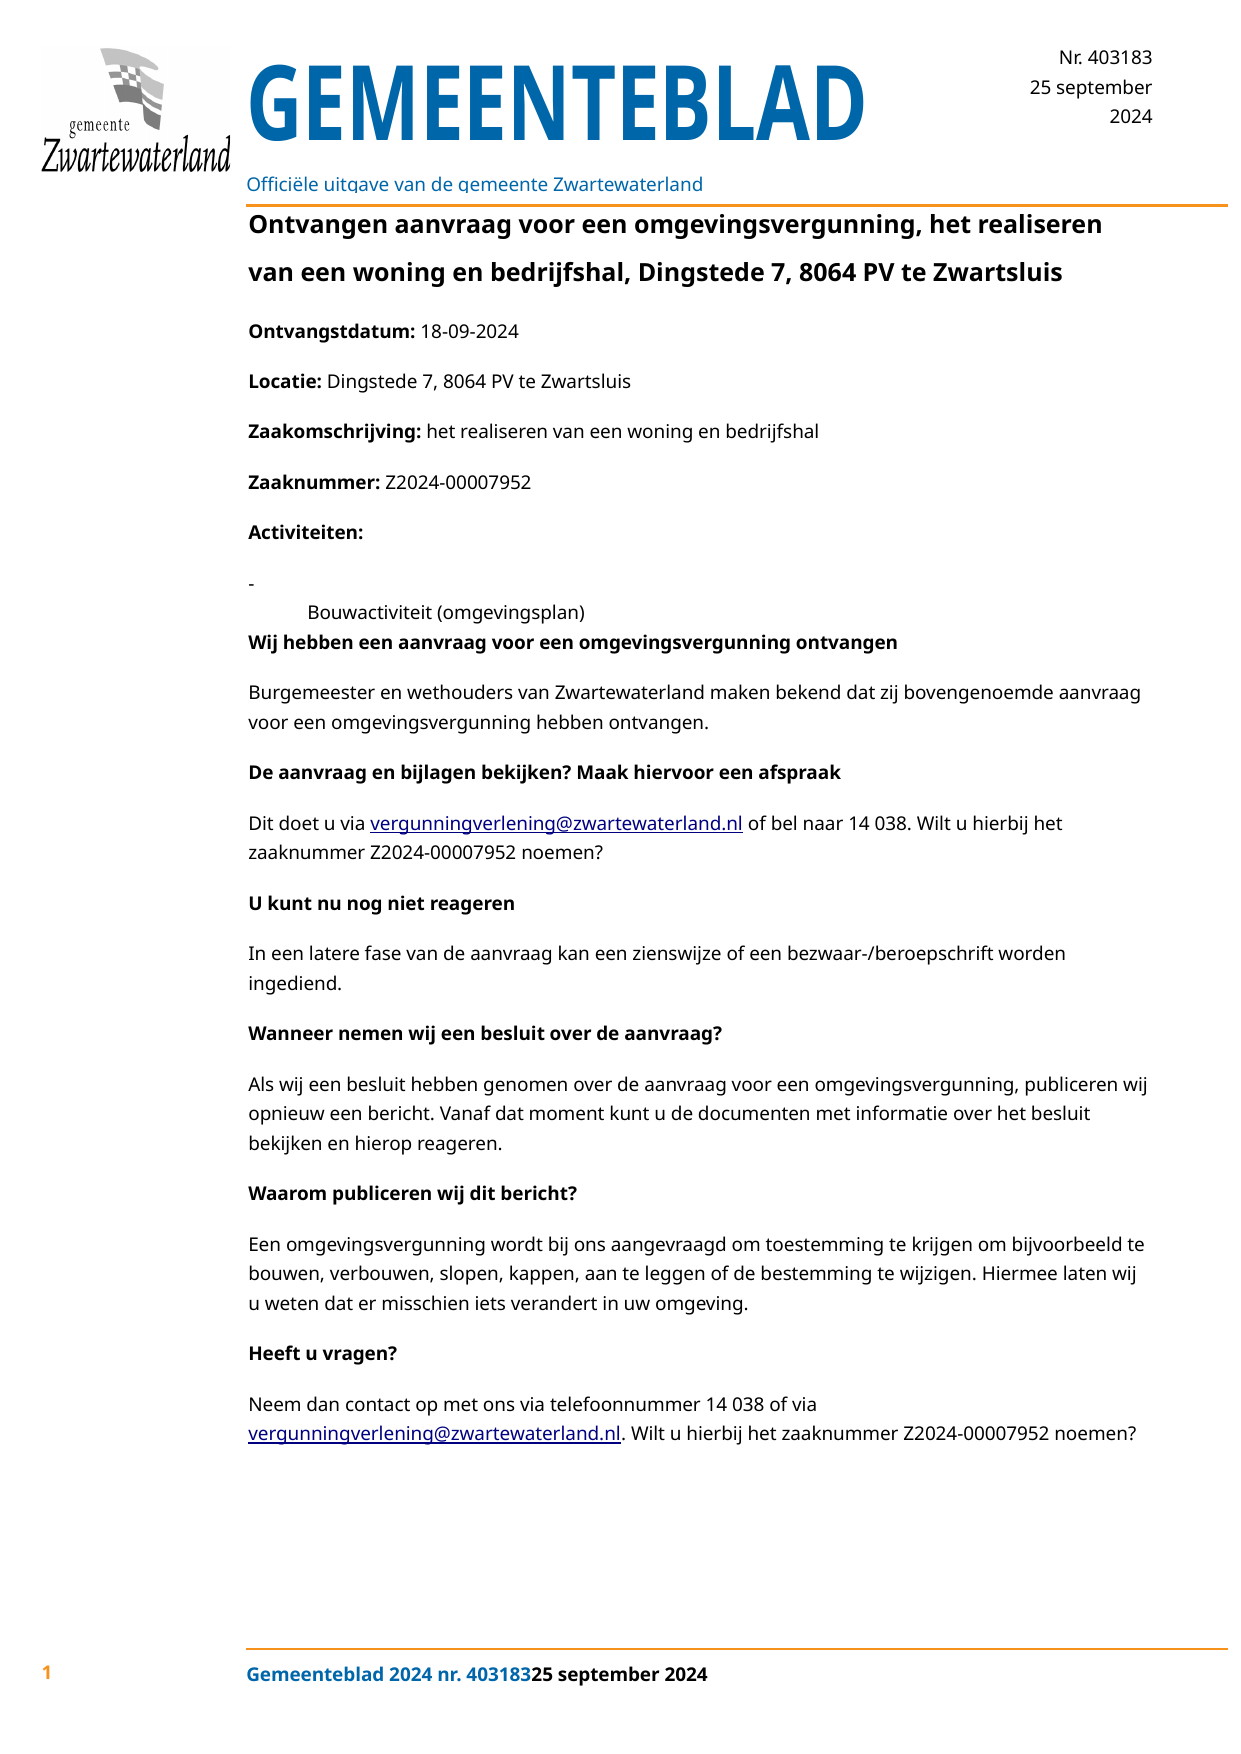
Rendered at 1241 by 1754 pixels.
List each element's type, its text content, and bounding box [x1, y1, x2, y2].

text Burgemeester en wethouders van Zwartewaterland maken bekend dat zij bovengenoemde aanvraag voor een omgevingsvergunning hebben ontvangen. [248, 679, 1152, 735]
text Dit doet u via vergunningverlening@zwartewaterland.nl of bel naar 14 038. Wilt u hierbij het zaaknummer Z2024-00007952 noemen? [248, 810, 1152, 865]
text Zaaknummer: Z2024-00007952 [248, 469, 1152, 495]
text Wij hebben een aanvraag voor een omgevingsvergunning ontvangen [248, 629, 1152, 655]
picture [41, 47, 231, 172]
text Neem dan contact op met ons via telefoonnummer 14 038 of via vergunningverlening@zwartewaterland.nl. Wilt u hierbij het zaaknummer Z2024-00007952 noemen? [248, 1391, 1152, 1446]
list Bouwactiviteit (omgevingsplan) [248, 599, 1152, 625]
text In een latere fase van de aanvraag kan een zienswijze of een bezwaar-/beroepschrift worden ingediend. [248, 940, 1152, 996]
text De aanvraag en bijlagen bekijken? Maak hiervoor een afspraak [248, 759, 1152, 785]
text Ontvangen aanvraag voor een omgevingsvergunning, het realiseren van een woning en bedrijfshal, Dingstede 7, 8064 PV te Zwartsluis [248, 207, 1152, 288]
text U kunt nu nog niet reageren [248, 890, 1152, 916]
text Een omgevingsvergunning wordt bij ons aangevraagd om toestemming te krijgen om bijvoorbeeld te bouwen, verbouwen, slopen, kappen, aan te leggen of de bestemming te wijzigen. Hiermee laten wij u weten dat er misschien iets verandert in uw omgeving. [248, 1231, 1152, 1316]
text Wanneer nemen wij een besluit over de aanvraag? [248, 1020, 1152, 1046]
text Ontvangstdatum: 18-09-2024 [248, 318, 1152, 344]
text Heeft u vragen? [248, 1340, 1152, 1366]
text Zaakomschrijving: het realiseren van een woning en bedrijfshal [248, 419, 1152, 444]
text Activiteiten: [248, 519, 1152, 545]
text Waarom publiceren wij dit bericht? [248, 1180, 1152, 1206]
text Als wij een besluit hebben genomen over de aanvraag voor een omgevingsvergunning, publiceren wij opnieuw een bericht. Vanaf dat moment kunt u de documenten met informatie over het besluit bekijken en hierop reageren. [248, 1071, 1152, 1156]
text Locatie: Dingstede 7, 8064 PV te Zwartsluis [248, 368, 1152, 394]
